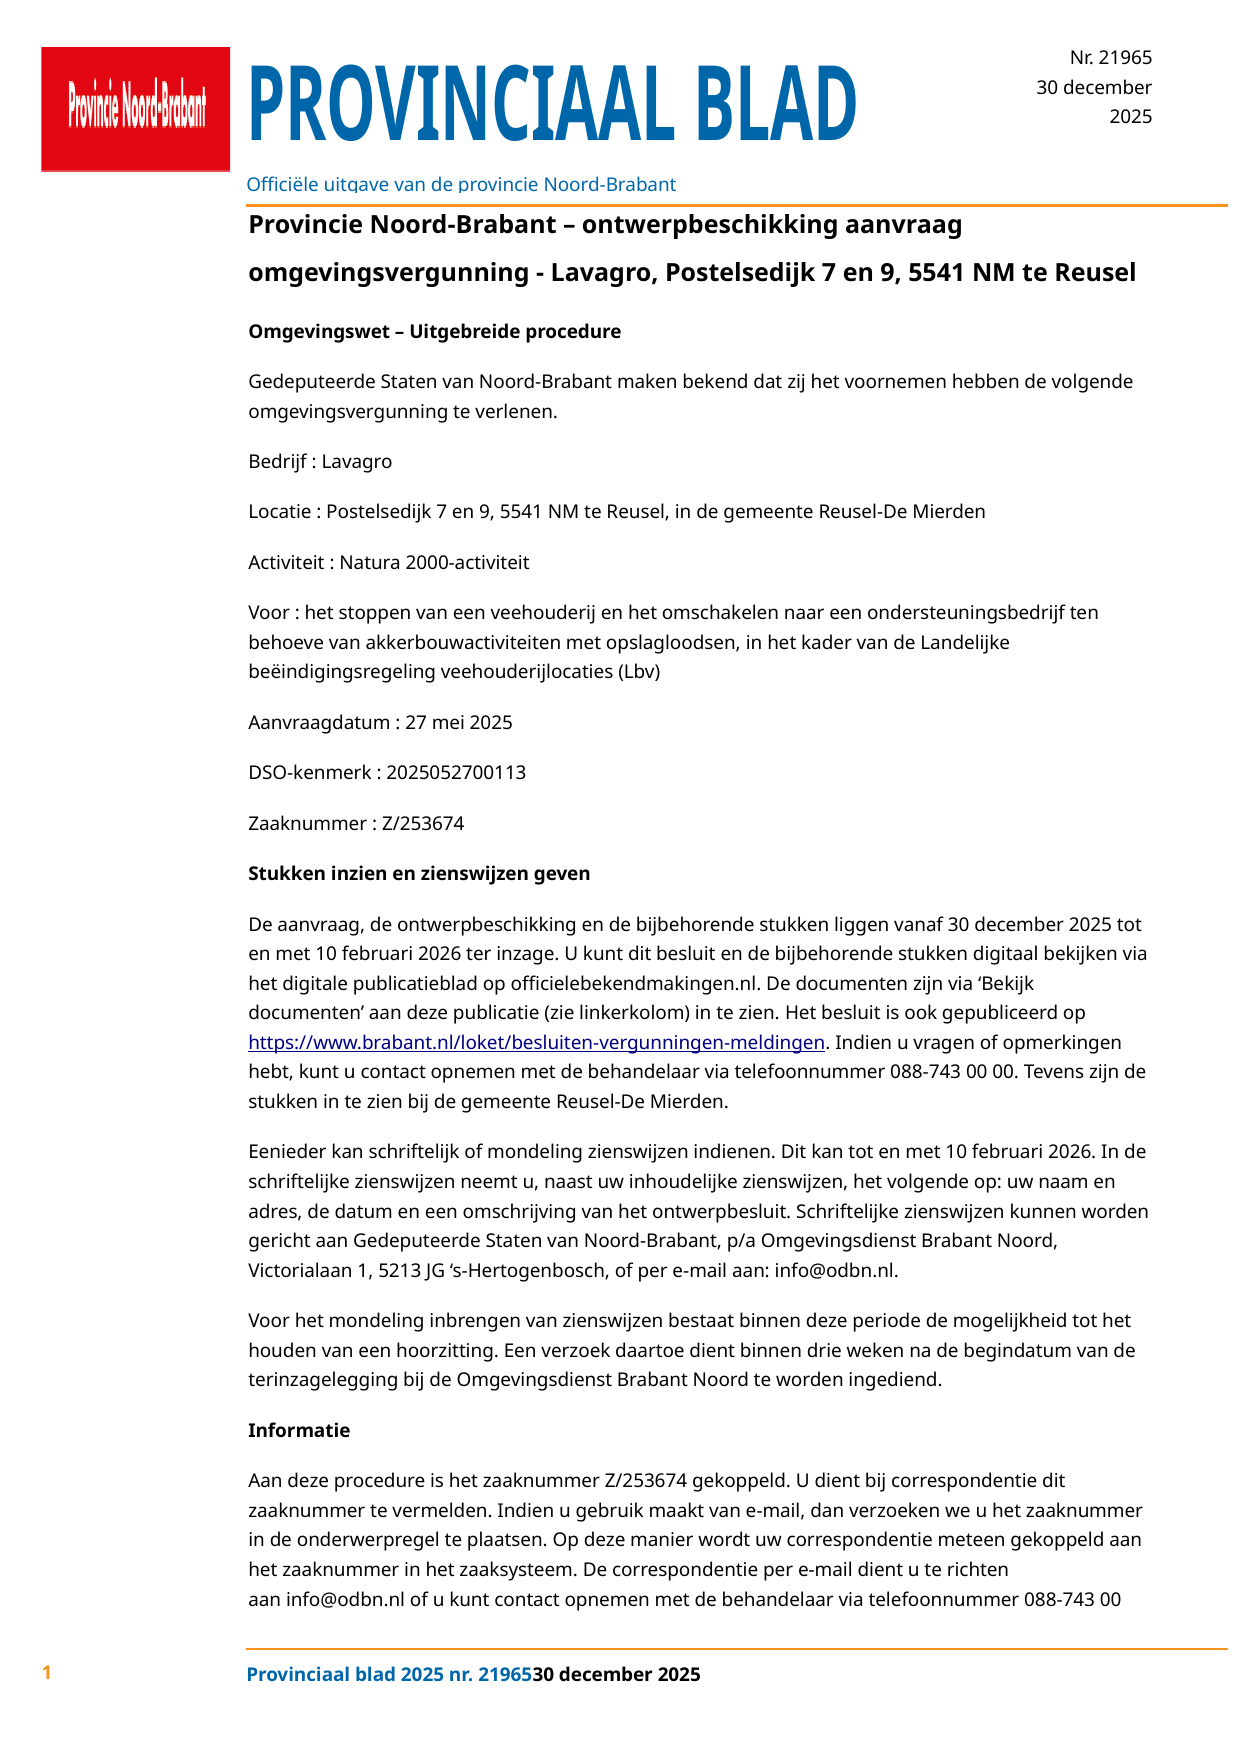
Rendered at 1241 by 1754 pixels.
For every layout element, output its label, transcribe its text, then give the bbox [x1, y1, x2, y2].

text Voor : het stoppen van een veehouderij en het omschakelen naar een ondersteuningsbedrijf ten behoeve van akkerbouwactiviteiten met opslagloodsen, in het kader van de Landelijke beëindigingsregeling veehouderijlocaties (Lbv) [248, 599, 1152, 684]
text Aan deze procedure is het zaaknummer Z/253674 gekoppeld. U dient bij correspondentie dit zaaknummer te vermelden. Indien u gebruik maakt van e-mail, dan verzoeken we u het zaaknummer in de onderwerpregel te plaatsen. Op deze manier wordt uw correspondentie meteen gekoppeld aan het zaaknummer in het zaaksysteem. De correspondentie per e-mail dient u te richten aan info@odbn.nl of u kunt contact opnemen met de behandelaar via telefoonnummer 088-743 00 [248, 1467, 1152, 1612]
text Eenieder kan schriftelijk of mondeling zienswijzen indienen. Dit kan tot en met 10 februari 2026. In de schriftelijke zienswijzen neemt u, naast uw inhoudelijke zienswijzen, het volgende op: uw naam en adres, de datum en een omschrijving van het ontwerpbesluit. Schriftelijke zienswijzen kunnen worden gericht aan Gedeputeerde Staten van Noord-Brabant, p/a Omgevingsdienst Brabant Noord, Victorialaan 1, 5213 JG ‘s-Hertogenbosch, of per e-mail aan: info@odbn.nl. [248, 1139, 1152, 1283]
text DSO-kenmerk : 2025052700113 [248, 759, 1152, 785]
text Gedeputeerde Staten van Noord-Brabant maken bekend dat zij het voornemen hebben de volgende omgevingsvergunning te verlenen. [248, 368, 1152, 424]
picture [41, 47, 231, 172]
text Locatie : Postelsedijk 7 en 9, 5541 NM te Reusel, in de gemeente Reusel-De Mierden [248, 499, 1152, 524]
text Zaaknummer : Z/253674 [248, 810, 1152, 836]
text Aanvraagdatum : 27 mei 2025 [248, 709, 1152, 735]
text De aanvraag, de ontwerpbeschikking en de bijbehorende stukken liggen vanaf 30 december 2025 tot en met 10 februari 2026 ter inzage. U kunt dit besluit en de bijbehorende stukken digitaal bekijken via het digitale publicatieblad op officielebekendmakingen.nl. De documenten zijn via ‘Bekijk documenten’ aan deze publicatie (zie linkerkolom) in te zien. Het besluit is ook gepubliceerd op https://www.brabant.nl/loket/besluiten-vergunningen-meldingen. Indien u vragen of opmerkingen hebt, kunt u contact opnemen met de behandelaar via telefoonnummer 088-743 00 00. Tevens zijn de stukken in te zien bij de gemeente Reusel-De Mierden. [248, 911, 1152, 1114]
text Activiteit : Natura 2000-activiteit [248, 549, 1152, 575]
text Stukken inzien en zienswijzen geven [248, 860, 1152, 886]
text Provincie Noord-Brabant – ontwerpbeschikking aanvraag omgevingsvergunning - Lavagro, Postelsedijk 7 en 9, 5541 NM te Reusel [248, 207, 1152, 288]
text Informatie [248, 1417, 1152, 1443]
text Omgevingswet – Uitgebreide procedure [248, 318, 1152, 344]
text Voor het mondeling inbrengen van zienswijzen bestaat binnen deze periode de mogelijkheid tot het houden van een hoorzitting. Een verzoek daartoe dient binnen drie weken na de begindatum van de terinzagelegging bij de Omgevingsdienst Brabant Noord te worden ingediend. [248, 1307, 1152, 1392]
text Bedrijf : Lavagro [248, 448, 1152, 474]
